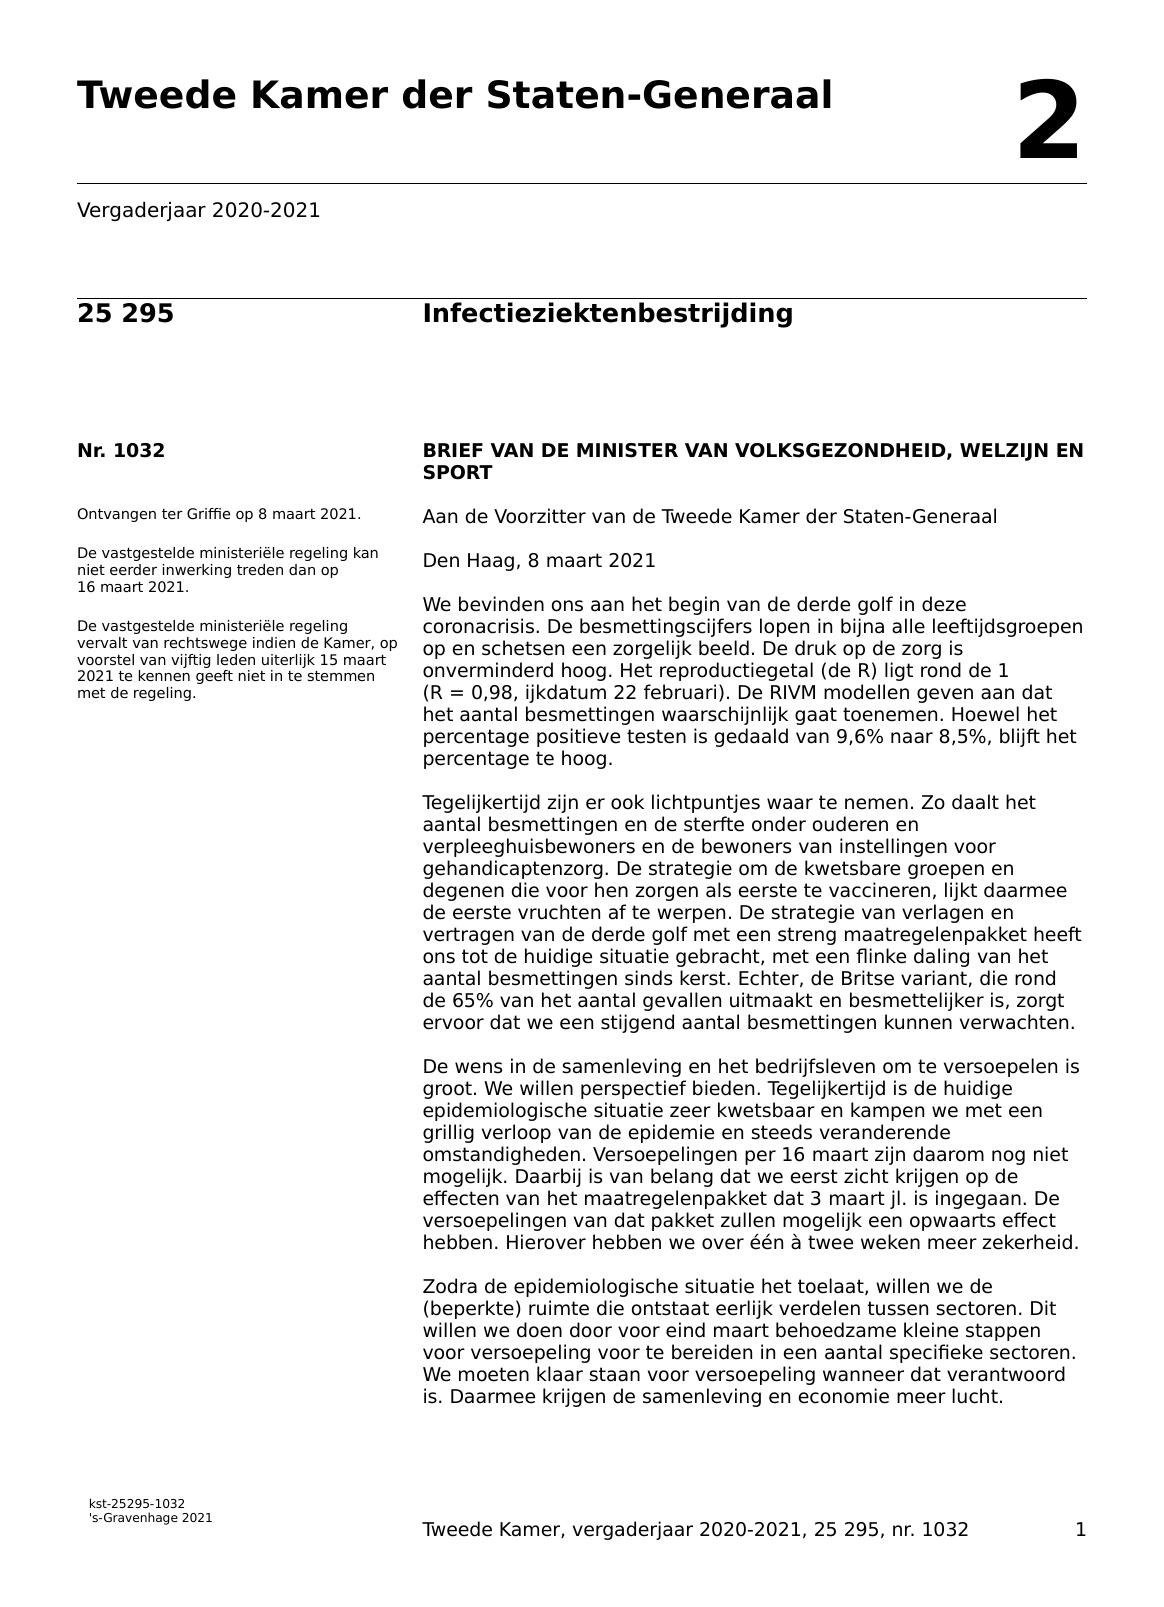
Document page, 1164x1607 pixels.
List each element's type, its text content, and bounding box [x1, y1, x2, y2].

text De wens in de samenleving en het bedrijfsleven om te versoepelen is groot. We willen perspectief bieden. Tegelijkertijd is de huidige epidemiologische situatie zeer kwetsbaar en kampen we met een grillig verloop van de epidemie en steeds veranderende omstandigheden. Versoepelingen per 16 maart zijn daarom nog niet mogelijk. Daarbij is van belang dat we eerst zicht krijgen op de effecten van het maatregelenpakket dat 3 maart jl. is ingegaan. De versoepelingen van dat pakket zullen mogelijk een opwaarts effect hebben. Hierover hebben we over één à twee weken meer zekerheid. [422, 1056, 1087, 1254]
subtitle 25 295 Infectieziektenbestrijding [77, 299, 1087, 329]
text Ontvangen ter Griffie op 8 maart 2021. [77, 506, 399, 523]
text 's-Gravenhage 2021 [88, 1511, 323, 1525]
text Zodra de epidemiologische situatie het toelaat, willen we de (beperkte) ruimte die ontstaat eerlijk verdelen tussen sectoren. Dit willen we doen door voor eind maart behoedzame kleine stappen voor versoepeling voor te bereiden in een aantal specifieke sectoren. We moeten klaar staan voor versoepeling wanneer dat verantwoord is. Daarmee krijgen de samenleving en economie meer lucht. [422, 1276, 1087, 1408]
text De vastgestelde ministeriële regeling vervalt van rechtswege indien de Kamer, op voorstel van vijftig leden uiterlijk 15 maart 2021 te kennen geeft niet in te stemmen met de regeling. [77, 618, 399, 702]
text Den Haag, 8 maart 2021 [422, 550, 1087, 572]
text [77, 523, 399, 545]
subtitle Nr. 1032 BRIEF VAN DE MINISTER VAN VOLKSGEZONDHEID, WELZIJN EN SPORT [77, 440, 1087, 484]
text We bevinden ons aan het begin van de derde golf in deze coronacrisis. De besmettingscijfers lopen in bijna alle leeftijdsgroepen op en schetsen een zorgelijk beeld. De druk op de zorg is onverminderd hoog. Het reproductiegetal (de R) ligt rond de 1 (R = 0,98, ijkdatum 22 februari). De RIVM modellen geven aan dat het aantal besmettingen waarschijnlijk gaat toenemen. Hoewel het percentage positieve testen is gedaald van 9,6% naar 8,5%, blijft het percentage te hoog. [422, 594, 1087, 770]
text Aan de Voorzitter van de Tweede Kamer der Staten-Generaal [422, 506, 1087, 528]
text kst-25295-1032 [88, 1497, 323, 1511]
table_header 2 [886, 59, 1087, 183]
text De vastgestelde ministeriële regeling kan niet eerder inwerking treden dan op 16 maart 2021. [77, 545, 399, 596]
table_cell Vergaderjaar 2020-2021 [77, 184, 1087, 298]
text Tegelijkertijd zijn er ook lichtpuntjes waar te nemen. Zo daalt het aantal besmettingen en de sterfte onder ouderen en verpleeghuisbewoners en de bewoners van instellingen voor gehandicaptenzorg. De strategie om de kwetsbare groepen en degenen die voor hen zorgen als eerste te vaccineren, lijkt daarmee de eerste vruchten af te werpen. De strategie van verlagen en vertragen van de derde golf met een streng maatregelenpakket heeft ons tot de huidige situatie gebracht, met een flinke daling van het aantal besmettingen sinds kerst. Echter, de Britse variant, die rond de 65% van het aantal gevallen uitmaakt en besmettelijker is, zorgt ervoor dat we een stijgend aantal besmettingen kunnen verwachten. [422, 792, 1087, 1034]
text [77, 596, 399, 618]
table_header Tweede Kamer der Staten-Generaal [77, 59, 886, 183]
